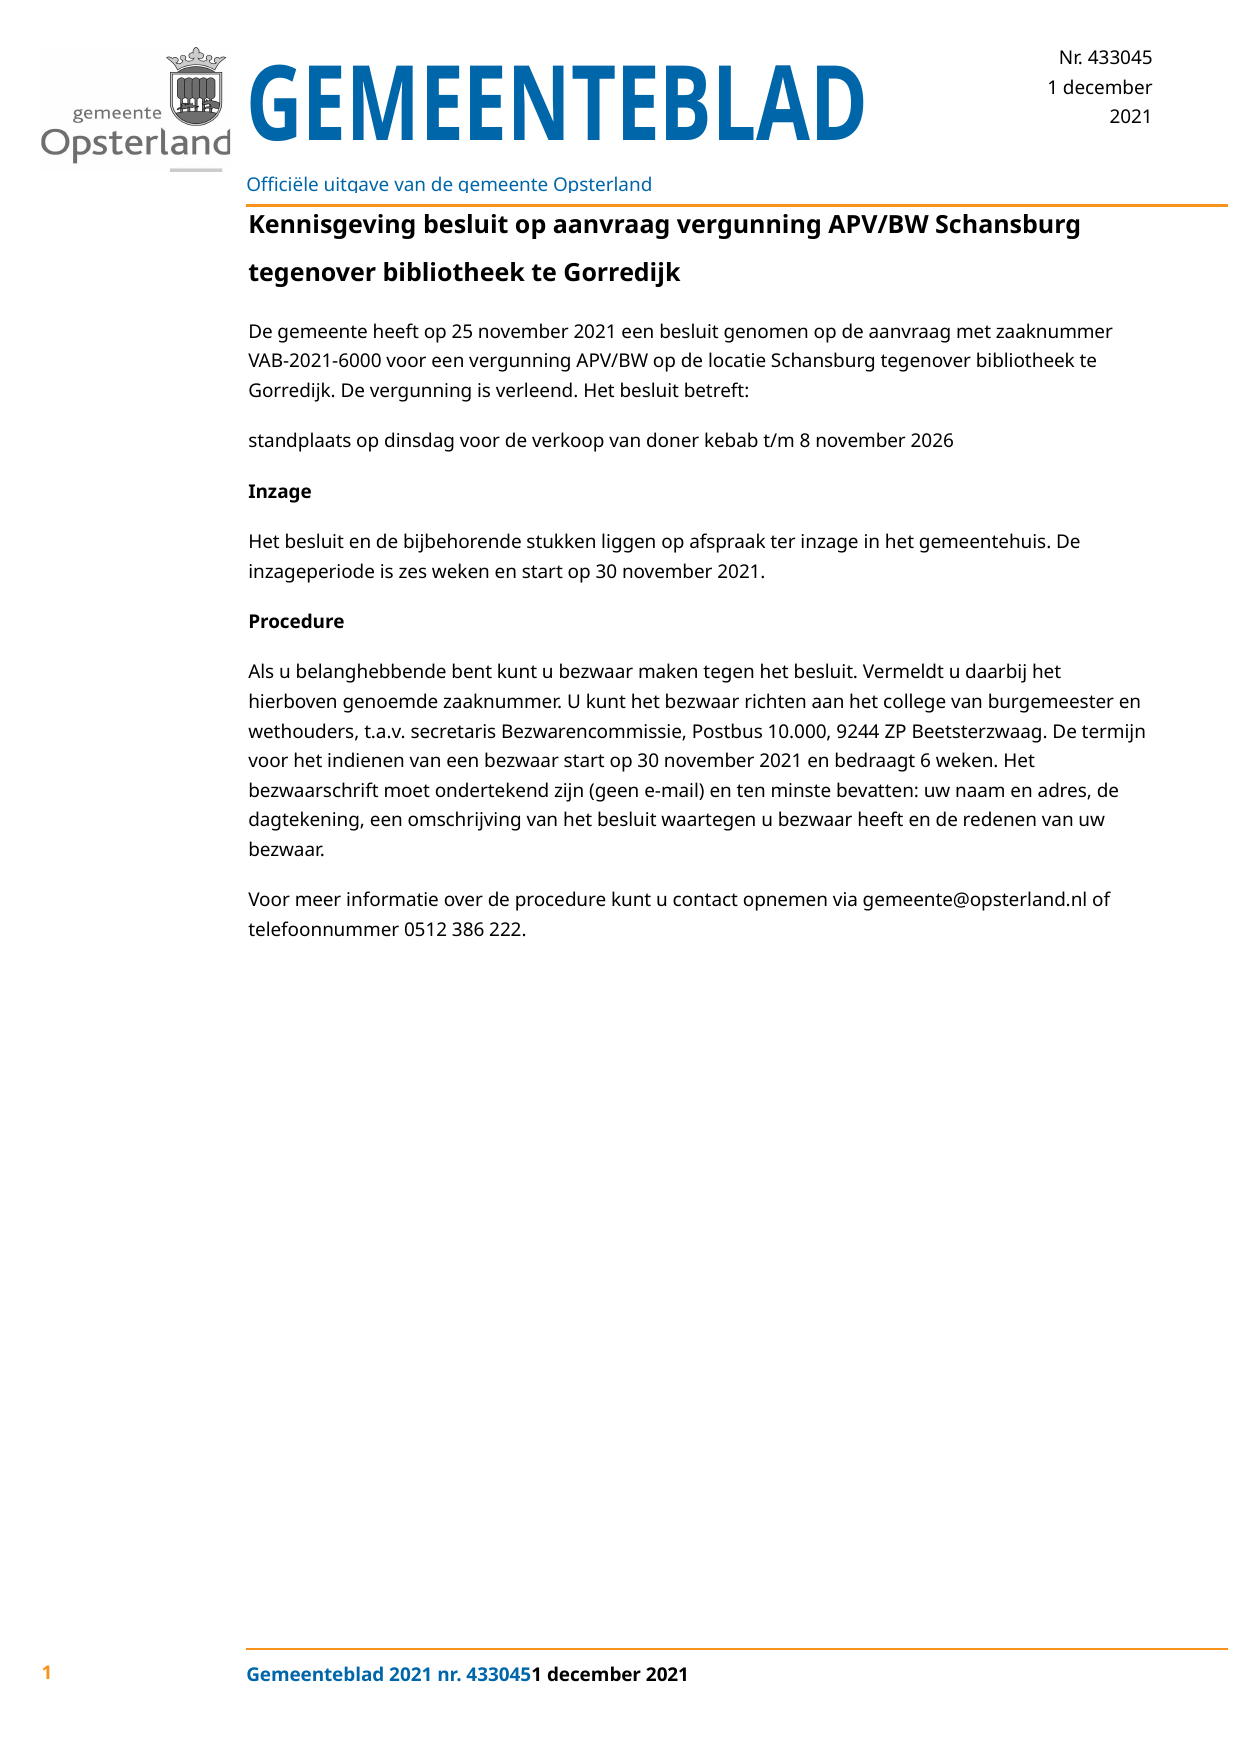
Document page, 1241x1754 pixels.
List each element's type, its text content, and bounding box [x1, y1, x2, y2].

text Voor meer informatie over de procedure kunt u contact opnemen via gemeente@opsterland.nl of telefoonnummer 0512 386 222. [248, 887, 1152, 942]
text standplaats op dinsdag voor de verkoop van doner kebab t/m 8 november 2026 [248, 427, 1152, 453]
text De gemeente heeft op 25 november 2021 een besluit genomen op de aanvraag met zaaknummer VAB-2021-6000 voor een vergunning APV/BW op de locatie Schansburg tegenover bibliotheek te Gorredijk. De vergunning is verleend. Het besluit betreft: [248, 318, 1152, 403]
picture [41, 47, 231, 172]
text Procedure [248, 608, 1152, 634]
text Kennisgeving besluit op aanvraag vergunning APV/BW Schansburg tegenover bibliotheek te Gorredijk [248, 207, 1152, 288]
text Inzage [248, 478, 1152, 504]
text Als u belanghebbende bent kunt u bezwaar maken tegen het besluit. Vermeldt u daarbij het hierboven genoemde zaaknummer. U kunt het bezwaar richten aan het college van burgemeester en wethouders, t.a.v. secretaris Bezwarencommissie, Postbus 10.000, 9244 ZP Beetsterzwaag. De termijn voor het indienen van een bezwaar start op 30 november 2021 en bedraagt 6 weken. Het bezwaarschrift moet ondertekend zijn (geen e-mail) en ten minste bevatten: uw naam en adres, de dagtekening, een omschrijving van het besluit waartegen u bezwaar heeft en de redenen van uw bezwaar. [248, 659, 1152, 862]
text Het besluit en de bijbehorende stukken liggen op afspraak ter inzage in het gemeentehuis. De inzageperiode is zes weken en start op 30 november 2021. [248, 528, 1152, 584]
